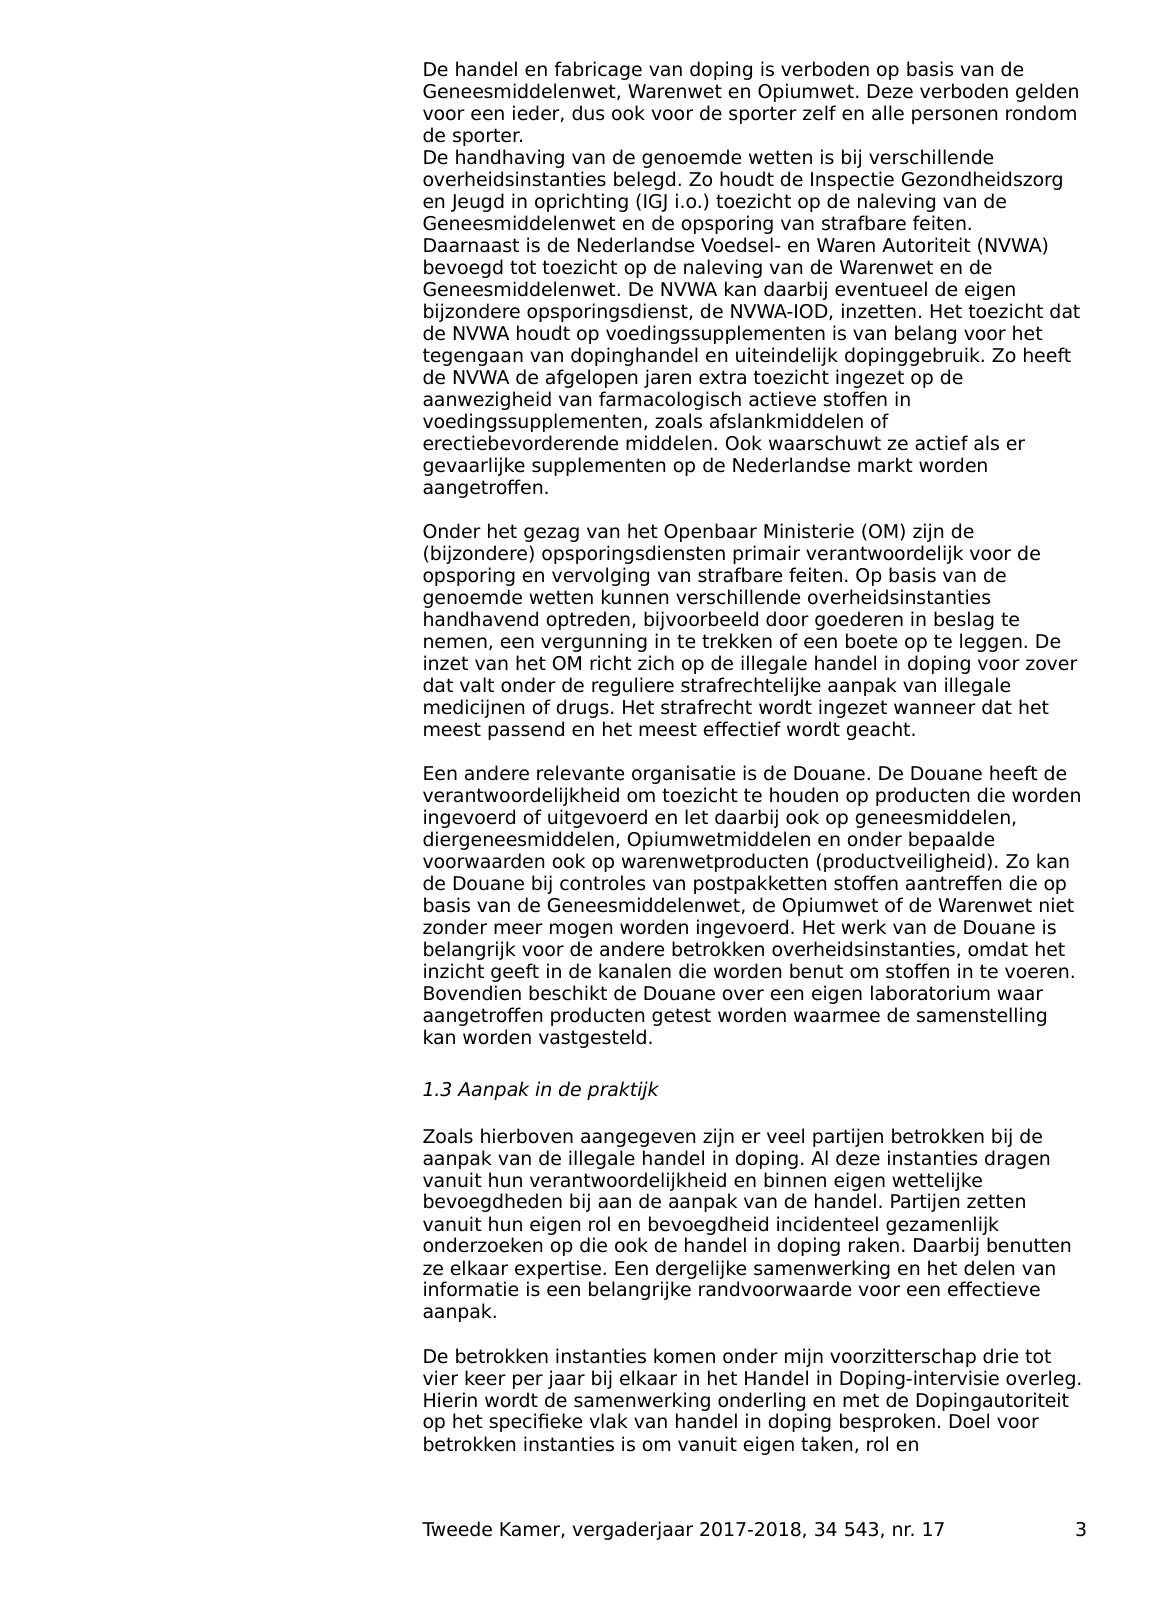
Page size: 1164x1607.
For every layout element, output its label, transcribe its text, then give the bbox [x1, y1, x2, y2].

text De betrokken instanties komen onder mijn voorzitterschap drie tot vier keer per jaar bij elkaar in het Handel in Doping-intervisie overleg. Hierin wordt de samenwerking onderling en met de Dopingautoriteit op het specifieke vlak van handel in doping besproken. Doel voor betrokken instanties is om vanuit eigen taken, rol en [422, 1346, 1087, 1455]
text Daarnaast is de Nederlandse Voedsel- en Waren Autoriteit (NVWA) bevoegd tot toezicht op de naleving van de Warenwet en de Geneesmiddelenwet. De NVWA kan daarbij eventueel de eigen bijzondere opsporingsdienst, de NVWA-IOD, inzetten. Het toezicht dat de NVWA houdt op voedingssupplementen is van belang voor het tegengaan van dopinghandel en uiteindelijk dopinggebruik. Zo heeft de NVWA de afgelopen jaren extra toezicht ingezet op de aanwezigheid van farmacologisch actieve stoffen in voedingssupplementen, zoals afslankmiddelen of erectiebevorderende middelen. Ook waarschuwt ze actief als er gevaarlijke supplementen op de Nederlandse markt worden aangetroffen. [422, 235, 1087, 499]
text De handhaving van de genoemde wetten is bij verschillende overheidsinstanties belegd. Zo houdt de Inspectie Gezondheidszorg en Jeugd in oprichting (IGJ i.o.) toezicht op de naleving van de Geneesmiddelenwet en de opsporing van strafbare feiten. [422, 147, 1087, 235]
text Zoals hierboven aangegeven zijn er veel partijen betrokken bij de aanpak van de illegale handel in doping. Al deze instanties dragen vanuit hun verantwoordelijkheid en binnen eigen wettelijke bevoegdheden bij aan de aanpak van de handel. Partijen zetten vanuit hun eigen rol en bevoegdheid incidenteel gezamenlijk onderzoeken op die ook de handel in doping raken. Daarbij benutten ze elkaar expertise. Een dergelijke samenwerking en het delen van informatie is een belangrijke randvoorwaarde voor een effectieve aanpak. [422, 1126, 1087, 1323]
text Een andere relevante organisatie is de Douane. De Douane heeft de verantwoordelijkheid om toezicht te houden op producten die worden ingevoerd of uitgevoerd en let daarbij ook op geneesmiddelen, diergeneesmiddelen, Opiumwetmiddelen en onder bepaalde voorwaarden ook op warenwetproducten (productveiligheid). Zo kan de Douane bij controles van postpakketten stoffen aantreffen die op basis van de Geneesmiddelenwet, de Opiumwet of de Warenwet niet zonder meer mogen worden ingevoerd. Het werk van de Douane is belangrijk voor de andere betrokken overheidsinstanties, omdat het inzicht geeft in de kanalen die worden benut om stoffen in te voeren. Bovendien beschikt de Douane over een eigen laboratorium waar aangetroffen producten getest worden waarmee de samenstelling kan worden vastgesteld. [422, 763, 1087, 1048]
subtitle 1.3 Aanpak in de praktijk [422, 1078, 1087, 1101]
text De handel en fabricage van doping is verboden op basis van de Geneesmiddelenwet, Warenwet en Opiumwet. Deze verboden gelden voor een ieder, dus ook voor de sporter zelf en alle personen rondom de sporter. [422, 59, 1087, 147]
text Onder het gezag van het Openbaar Ministerie (OM) zijn de (bijzondere) opsporingsdiensten primair verantwoordelijk voor de opsporing en vervolging van strafbare feiten. Op basis van de genoemde wetten kunnen verschillende overheidsinstanties handhavend optreden, bijvoorbeeld door goederen in beslag te nemen, een vergunning in te trekken of een boete op te leggen. De inzet van het OM richt zich op de illegale handel in doping voor zover dat valt onder de reguliere strafrechtelijke aanpak van illegale medicijnen of drugs. Het strafrecht wordt ingezet wanneer dat het meest passend en het meest effectief wordt geacht. [422, 521, 1087, 741]
